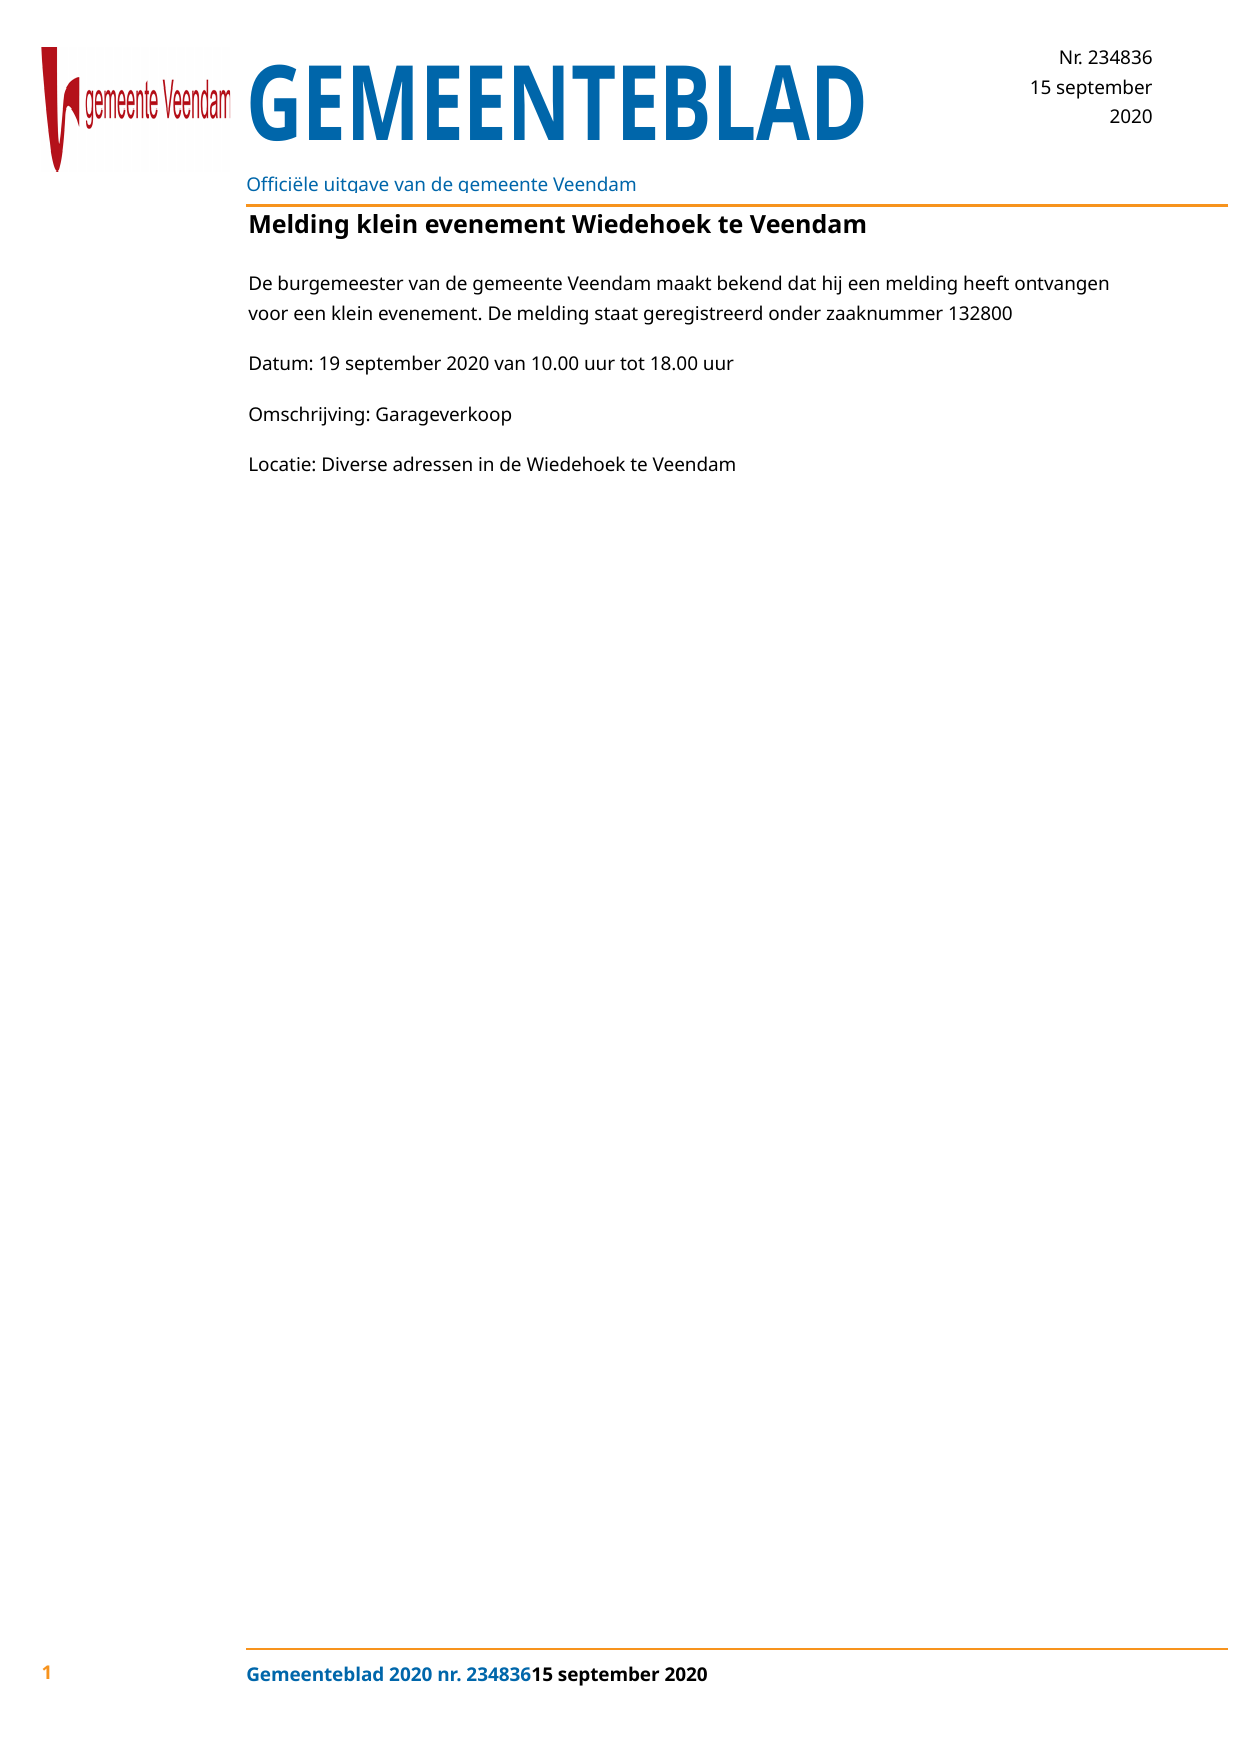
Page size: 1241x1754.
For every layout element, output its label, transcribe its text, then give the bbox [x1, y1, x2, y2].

picture [41, 47, 231, 172]
text Locatie: Diverse adressen in de Wiedehoek te Veendam [248, 451, 1152, 477]
text De burgemeester van de gemeente Veendam maakt bekend dat hij een melding heeft ontvangen voor een klein evenement. De melding staat geregistreerd onder zaaknummer 132800 [248, 270, 1152, 326]
text Melding klein evenement Wiedehoek te Veendam [248, 207, 1152, 241]
text Omschrijving: Garageverkoop [248, 401, 1152, 426]
text Datum: 19 september 2020 van 10.00 uur tot 18.00 uur [248, 350, 1152, 376]
